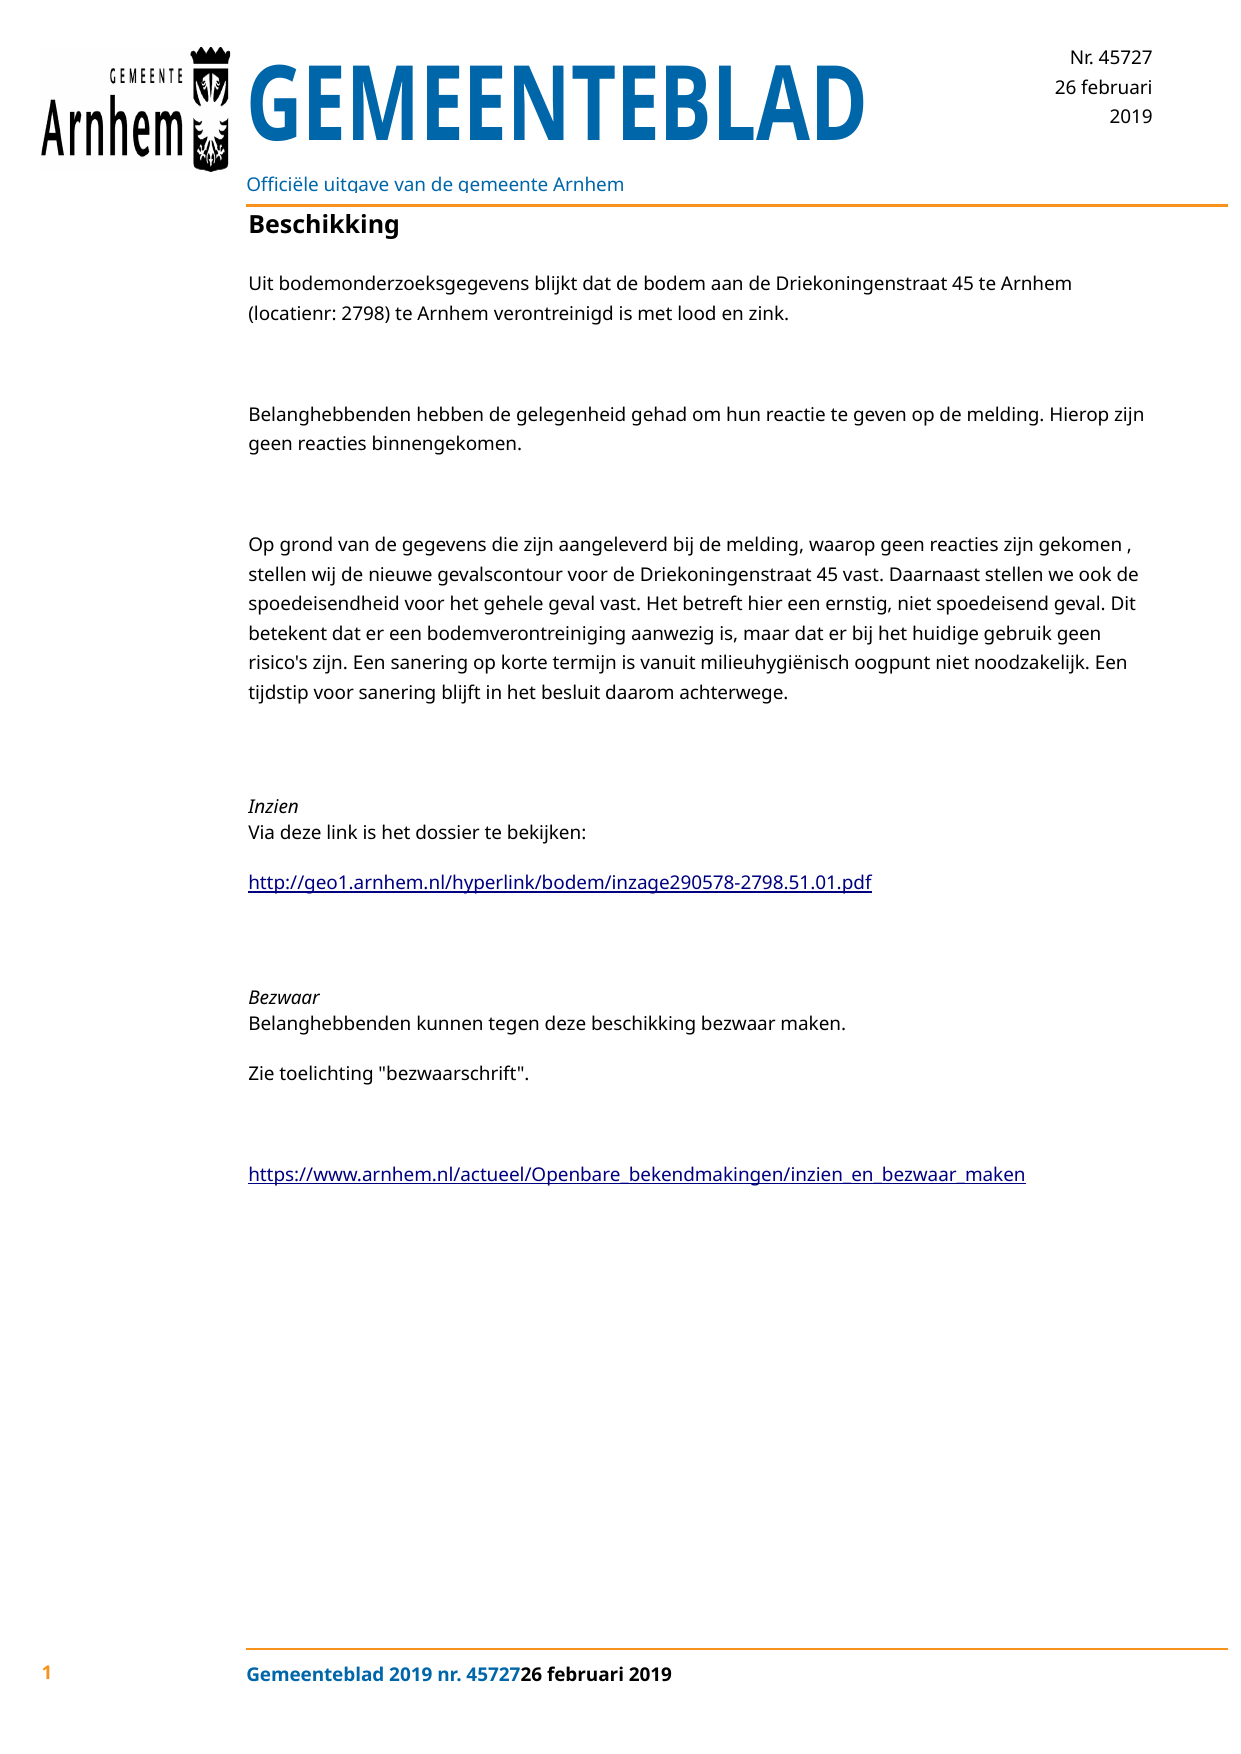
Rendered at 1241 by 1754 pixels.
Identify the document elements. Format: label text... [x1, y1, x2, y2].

text Belanghebbenden kunnen tegen deze beschikking bezwaar maken. [248, 1010, 1152, 1035]
text https://www.arnhem.nl/actueel/Openbare_bekendmakingen/inzien_en_bezwaar_maken [248, 1161, 1152, 1187]
text Belanghebbenden hebben de gelegenheid gehad om hun reactie te geven op de melding. Hierop zijn geen reacties binnengekomen. [248, 401, 1152, 456]
text Beschikking [248, 207, 1152, 241]
text http://geo1.arnhem.nl/hyperlink/bodem/inzage290578-2798.51.01.pdf [248, 869, 1152, 895]
text Op grond van de gegevens die zijn aangeleverd bij de melding, waarop geen reacties zijn gekomen , stellen wij de nieuwe gevalscontour voor de Driekoningenstraat 45 vast. Daarnaast stellen we ook de spoedeisendheid voor het gehele geval vast. Het betreft hier een ernstig, niet spoedeisend geval. Dit betekent dat er een bodemverontreiniging aanwezig is, maar dat er bij het huidige gebruik geen risico's zijn. Een sanering op korte termijn is vanuit milieuhygiënisch oogpunt niet noodzakelijk. Een tijdstip voor sanering blijft in het besluit daarom achterwege. [248, 531, 1152, 705]
text Zie toelichting "bezwaarschrift". [248, 1060, 1152, 1086]
text Inzien [248, 793, 1152, 819]
text Bezwaar [248, 984, 1152, 1010]
text Uit bodemonderzoeksgegevens blijkt dat de bodem aan de Driekoningenstraat 45 te Arnhem (locatienr: 2798) te Arnhem verontreinigd is met lood en zink. [248, 270, 1152, 326]
picture [41, 47, 231, 172]
text Via deze link is het dossier te bekijken: [248, 819, 1152, 845]
